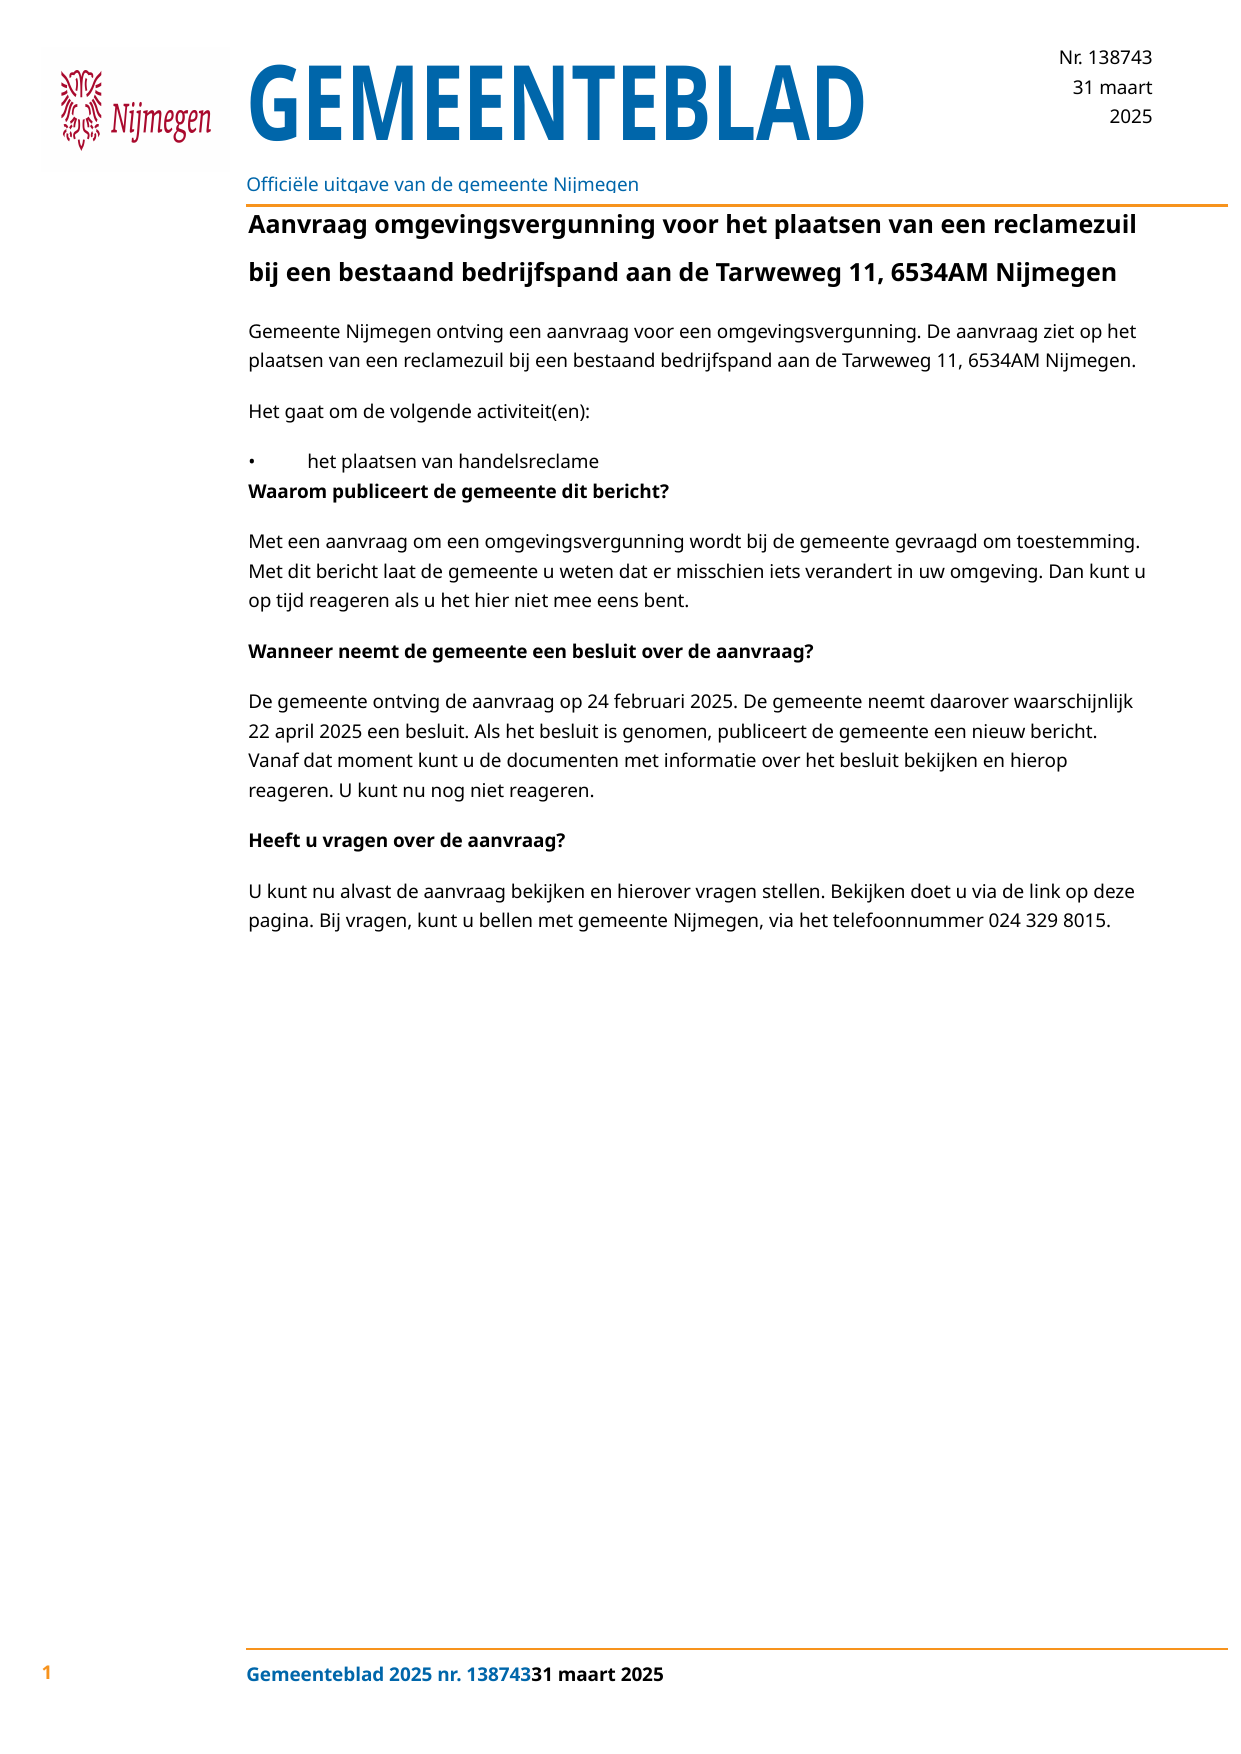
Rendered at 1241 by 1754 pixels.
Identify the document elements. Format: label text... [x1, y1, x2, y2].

text U kunt nu alvast de aanvraag bekijken en hierover vragen stellen. Bekijken doet u via de link op deze pagina. Bij vragen, kunt u bellen met gemeente Nijmegen, via het telefoonnummer 024 329 8015. [248, 878, 1152, 933]
picture [41, 47, 231, 172]
text De gemeente ontving de aanvraag op 24 februari 2025. De gemeente neemt daarover waarschijnlijk 22 april 2025 een besluit. Als het besluit is genomen, publiceert de gemeente een nieuw bericht. Vanaf dat moment kunt u de documenten met informatie over het besluit bekijken en hierop reageren. U kunt nu nog niet reageren. [248, 688, 1152, 803]
text Aanvraag omgevingsvergunning voor het plaatsen van een reclamezuil bij een bestaand bedrijfspand aan de Tarweweg 11, 6534AM Nijmegen [248, 207, 1152, 288]
text Gemeente Nijmegen ontving een aanvraag voor een omgevingsvergunning. De aanvraag ziet op het plaatsen van een reclamezuil bij een bestaand bedrijfspand aan de Tarweweg 11, 6534AM Nijmegen. [248, 318, 1152, 373]
list het plaatsen van handelsreclame [248, 448, 1152, 474]
text Het gaat om de volgende activiteit(en): [248, 398, 1152, 424]
text Wanneer neemt de gemeente een besluit over de aanvraag? [248, 638, 1152, 664]
text Heeft u vragen over de aanvraag? [248, 827, 1152, 853]
text Waarom publiceert de gemeente dit bericht? [248, 478, 1152, 504]
text Met een aanvraag om een omgevingsvergunning wordt bij de gemeente gevraagd om toestemming. Met dit bericht laat de gemeente u weten dat er misschien iets verandert in uw omgeving. Dan kunt u op tijd reageren als u het hier niet mee eens bent. [248, 528, 1152, 613]
